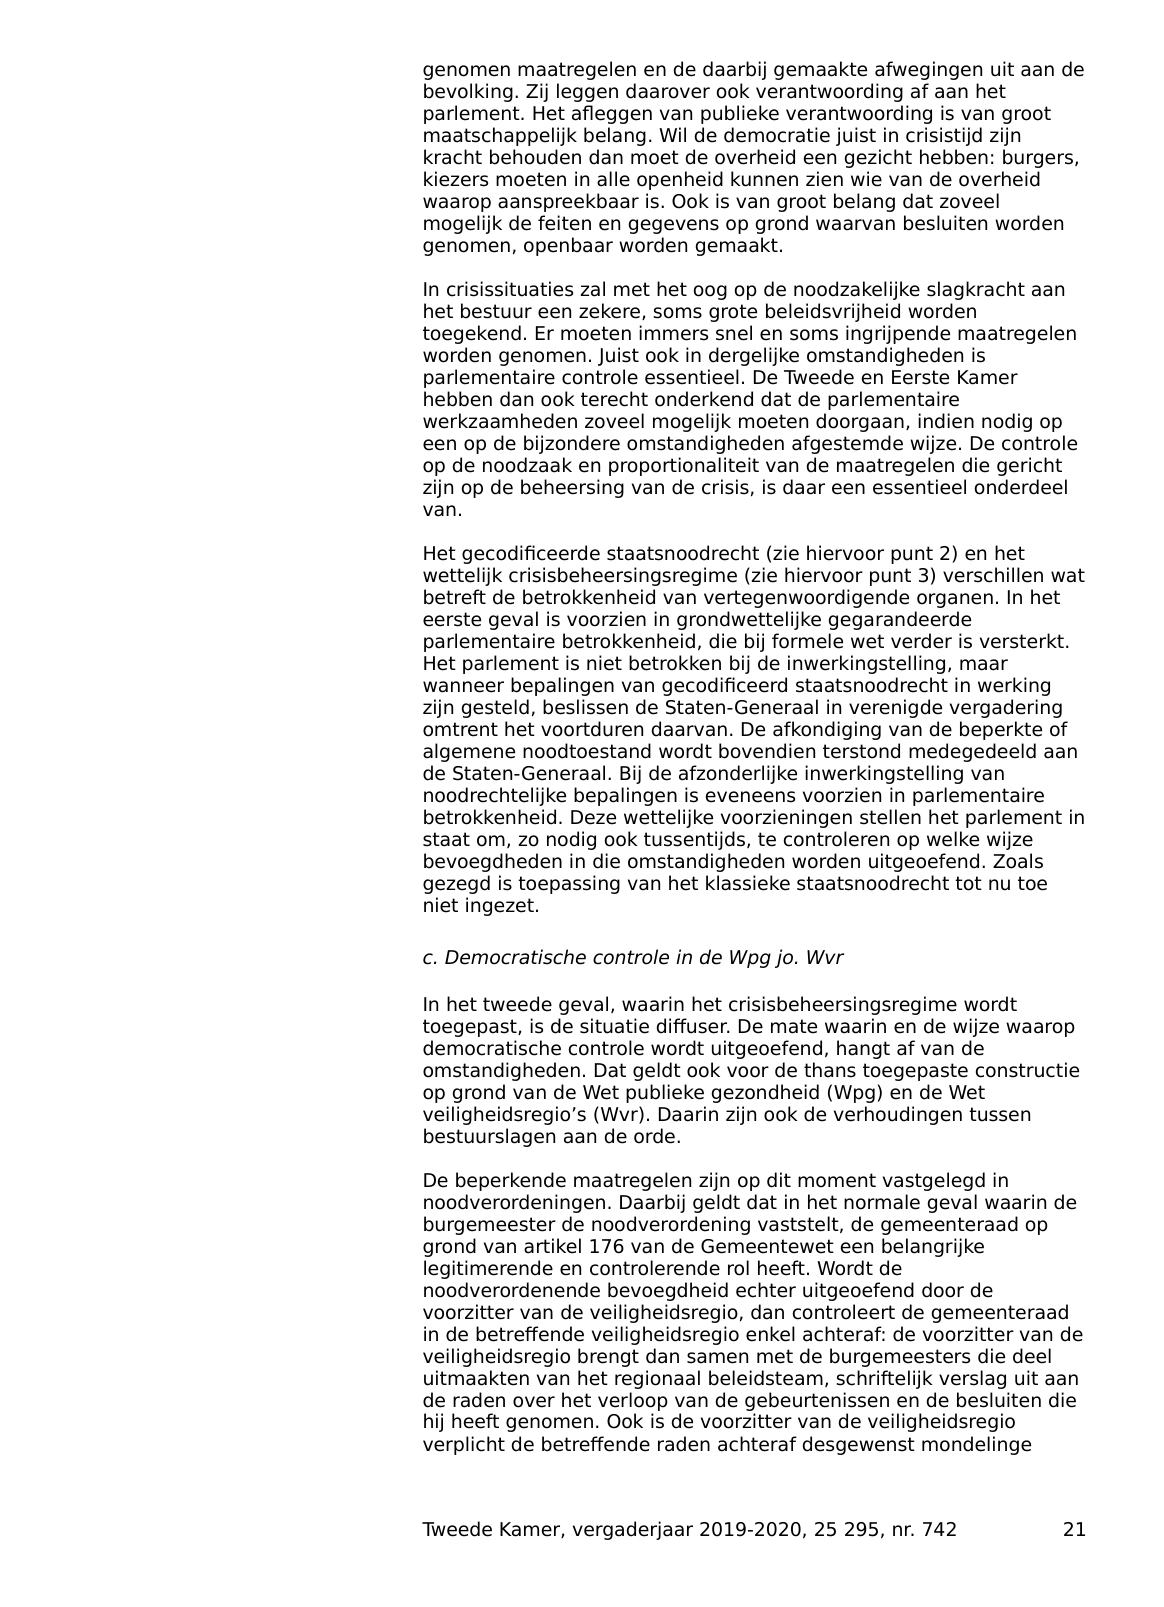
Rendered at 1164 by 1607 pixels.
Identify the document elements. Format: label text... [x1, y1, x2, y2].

text De beperkende maatregelen zijn op dit moment vastgelegd in noodverordeningen. Daarbij geldt dat in het normale geval waarin de burgemeester de noodverordening vaststelt, de gemeenteraad op grond van artikel 176 van de Gemeentewet een belangrijke legitimerende en controlerende rol heeft. Wordt de noodverordenende bevoegdheid echter uitgeoefend door de voorzitter van de veiligheidsregio, dan controleert de gemeenteraad in de betreffende veiligheidsregio enkel achteraf: de voorzitter van de veiligheidsregio brengt dan samen met de burgemeesters die deel uitmaakten van het regionaal beleidsteam, schriftelijk verslag uit aan de raden over het verloop van de gebeurtenissen en de besluiten die hij heeft genomen. Ook is de voorzitter van de veiligheidsregio verplicht de betreffende raden achteraf desgewenst mondelinge [422, 1170, 1087, 1455]
text genomen maatregelen en de daarbij gemaakte afwegingen uit aan de bevolking. Zij leggen daarover ook verantwoording af aan het parlement. Het afleggen van publieke verantwoording is van groot maatschappelijk belang. Wil de democratie juist in crisistijd zijn kracht behouden dan moet de overheid een gezicht hebben: burgers, kiezers moeten in alle openheid kunnen zien wie van de overheid waarop aanspreekbaar is. Ook is van groot belang dat zoveel mogelijk de feiten en gegevens op grond waarvan besluiten worden genomen, openbaar worden gemaakt. [422, 59, 1087, 257]
text In crisissituaties zal met het oog op de noodzakelijke slagkracht aan het bestuur een zekere, soms grote beleidsvrijheid worden toegekend. Er moeten immers snel en soms ingrijpende maatregelen worden genomen. Juist ook in dergelijke omstandigheden is parlementaire controle essentieel. De Tweede en Eerste Kamer hebben dan ook terecht onderkend dat de parlementaire werkzaamheden zoveel mogelijk moeten doorgaan, indien nodig op een op de bijzondere omstandigheden afgestemde wijze. De controle op de noodzaak en proportionaliteit van de maatregelen die gericht zijn op de beheersing van de crisis, is daar een essentieel onderdeel van. [422, 279, 1087, 521]
text In het tweede geval, waarin het crisisbeheersingsregime wordt toegepast, is de situatie diffuser. De mate waarin en de wijze waarop democratische controle wordt uitgeoefend, hangt af van de omstandigheden. Dat geldt ook voor de thans toegepaste constructie op grond van de Wet publieke gezondheid (Wpg) en de Wet veiligheidsregio’s (Wvr). Daarin zijn ook de verhoudingen tussen bestuurslagen aan de orde. [422, 994, 1087, 1147]
text Het gecodificeerde staatsnoodrecht (zie hiervoor punt 2) en het wettelijk crisisbeheersingsregime (zie hiervoor punt 3) verschillen wat betreft de betrokkenheid van vertegenwoordigende organen. In het eerste geval is voorzien in grondwettelijke gegarandeerde parlementaire betrokkenheid, die bij formele wet verder is versterkt. Het parlement is niet betrokken bij de inwerkingstelling, maar wanneer bepalingen van gecodificeerd staatsnoodrecht in werking zijn gesteld, beslissen de Staten-Generaal in verenigde vergadering omtrent het voortduren daarvan. De afkondiging van de beperkte of algemene noodtoestand wordt bovendien terstond medegedeeld aan de Staten-Generaal. Bij de afzonderlijke inwerkingstelling van noodrechtelijke bepalingen is eveneens voorzien in parlementaire betrokkenheid. Deze wettelijke voorzieningen stellen het parlement in staat om, zo nodig ook tussentijds, te controleren op welke wijze bevoegdheden in die omstandigheden worden uitgeoefend. Zoals gezegd is toepassing van het klassieke staatsnoodrecht tot nu toe niet ingezet. [422, 543, 1087, 917]
subtitle c. Democratische controle in de Wpg jo. Wvr [422, 947, 1087, 969]
